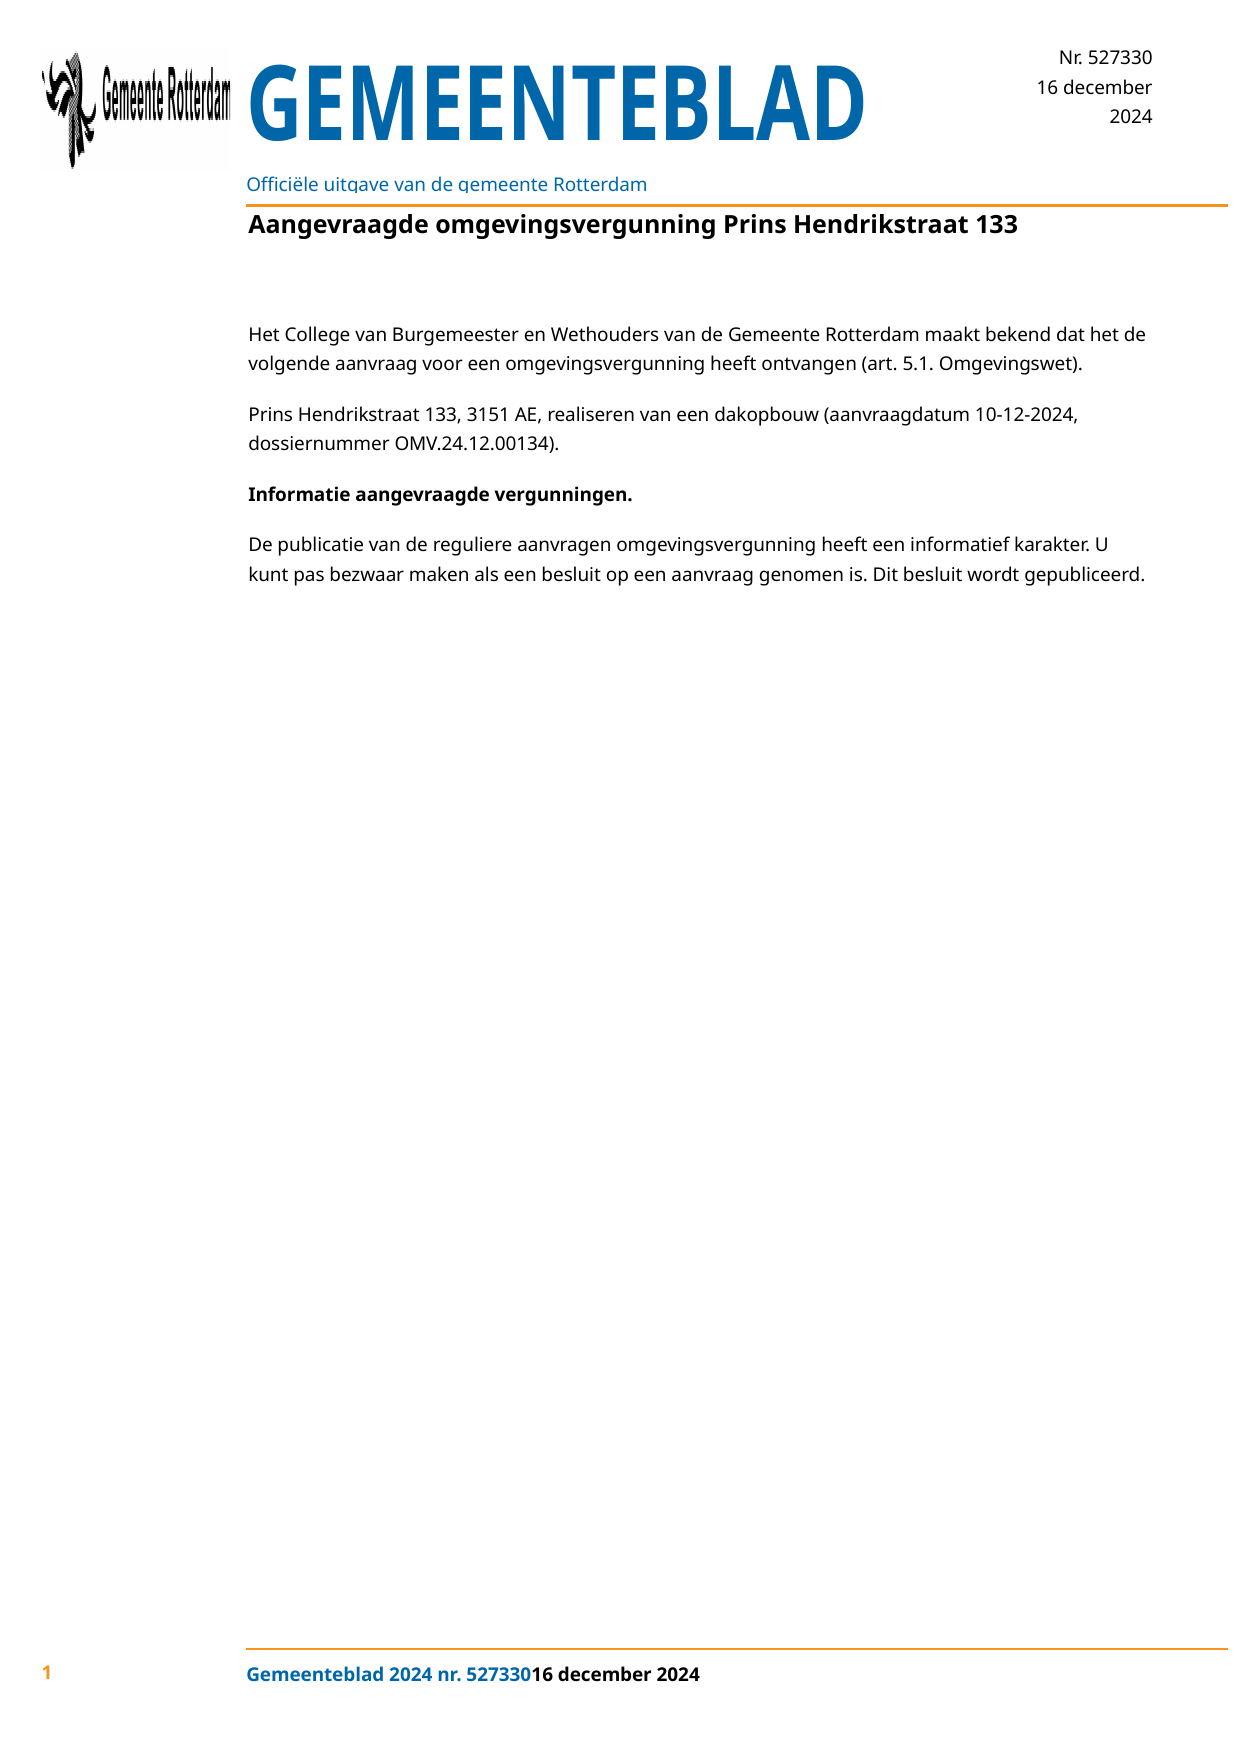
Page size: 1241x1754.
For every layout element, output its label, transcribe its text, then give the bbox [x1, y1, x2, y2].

text Het College van Burgemeester en Wethouders van de Gemeente Rotterdam maakt bekend dat het de volgende aanvraag voor een omgevingsvergunning heeft ontvangen (art. 5.1. Omgevingswet). [248, 321, 1152, 376]
text Informatie aangevraagde vergunningen. [248, 481, 1152, 506]
text Prins Hendrikstraat 133, 3151 AE, realiseren van een dakopbouw (aanvraagdatum 10-12-2024, dossiernummer OMV.24.12.00134). [248, 401, 1152, 456]
text De publicatie van de reguliere aanvragen omgevingsvergunning heeft een informatief karakter. U kunt pas bezwaar maken als een besluit op een aanvraag genomen is. Dit besluit wordt gepubliceerd. [248, 531, 1152, 586]
text Aangevraagde omgevingsvergunning Prins Hendrikstraat 133 [248, 207, 1152, 241]
picture [41, 47, 231, 172]
